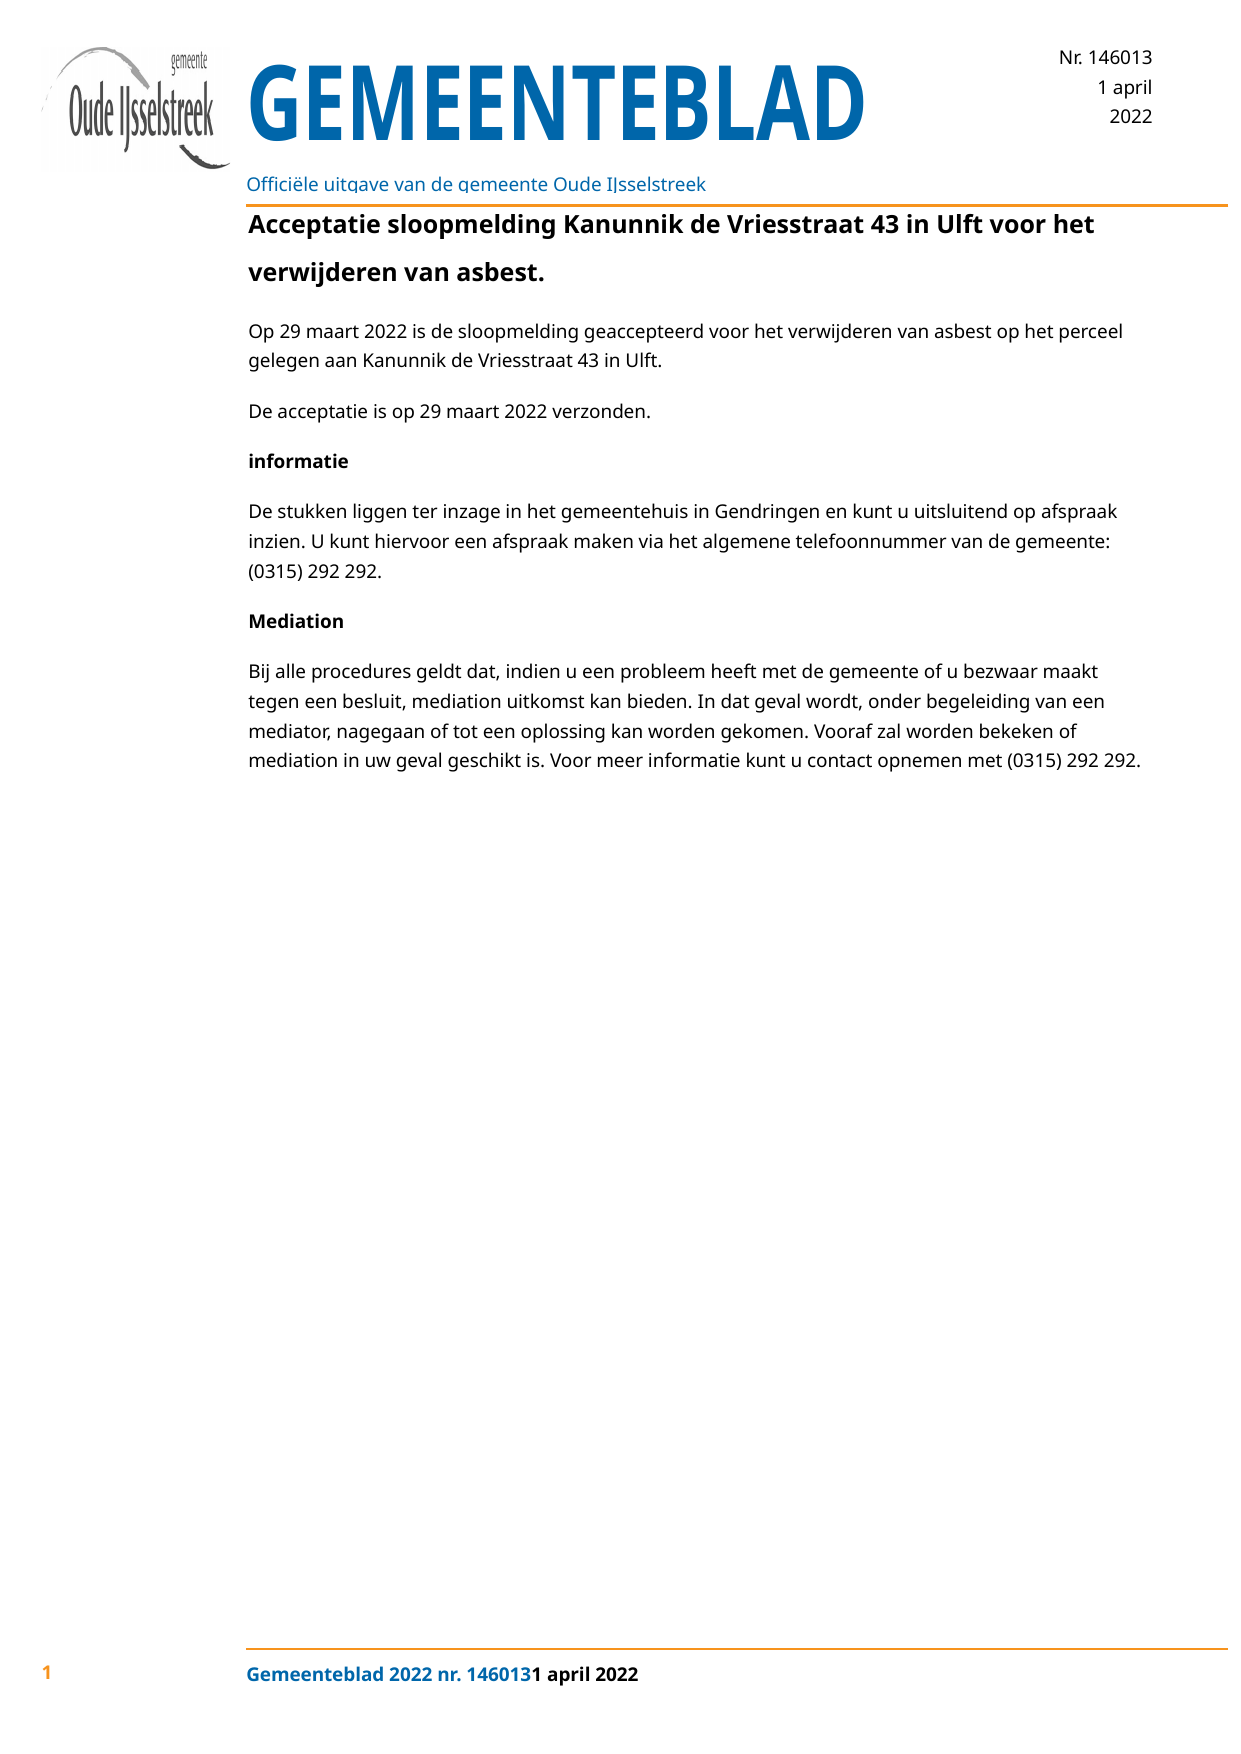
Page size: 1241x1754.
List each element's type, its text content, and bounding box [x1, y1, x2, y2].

text Mediation [248, 608, 1152, 634]
text De stukken liggen ter inzage in het gemeentehuis in Gendringen en kunt u uitsluitend op afspraak inzien. U kunt hiervoor een afspraak maken via het algemene telefoonnummer van de gemeente: (0315) 292 292. [248, 499, 1152, 584]
text Bij alle procedures geldt dat, indien u een probleem heeft met de gemeente of u bezwaar maakt tegen een besluit, mediation uitkomst kan bieden. In dat geval wordt, onder begeleiding van een mediator, nagegaan of tot een oplossing kan worden gekomen. Vooraf zal worden bekeken of mediation in uw geval geschikt is. Voor meer informatie kunt u contact opnemen met (0315) 292 292. [248, 659, 1152, 773]
text Acceptatie sloopmelding Kanunnik de Vriesstraat 43 in Ulft voor het verwijderen van asbest. [248, 207, 1152, 288]
text De acceptatie is op 29 maart 2022 verzonden. [248, 398, 1152, 424]
text informatie [248, 448, 1152, 474]
text Op 29 maart 2022 is de sloopmelding geaccepteerd voor het verwijderen van asbest op het perceel gelegen aan Kanunnik de Vriesstraat 43 in Ulft. [248, 318, 1152, 373]
picture [41, 47, 231, 172]
